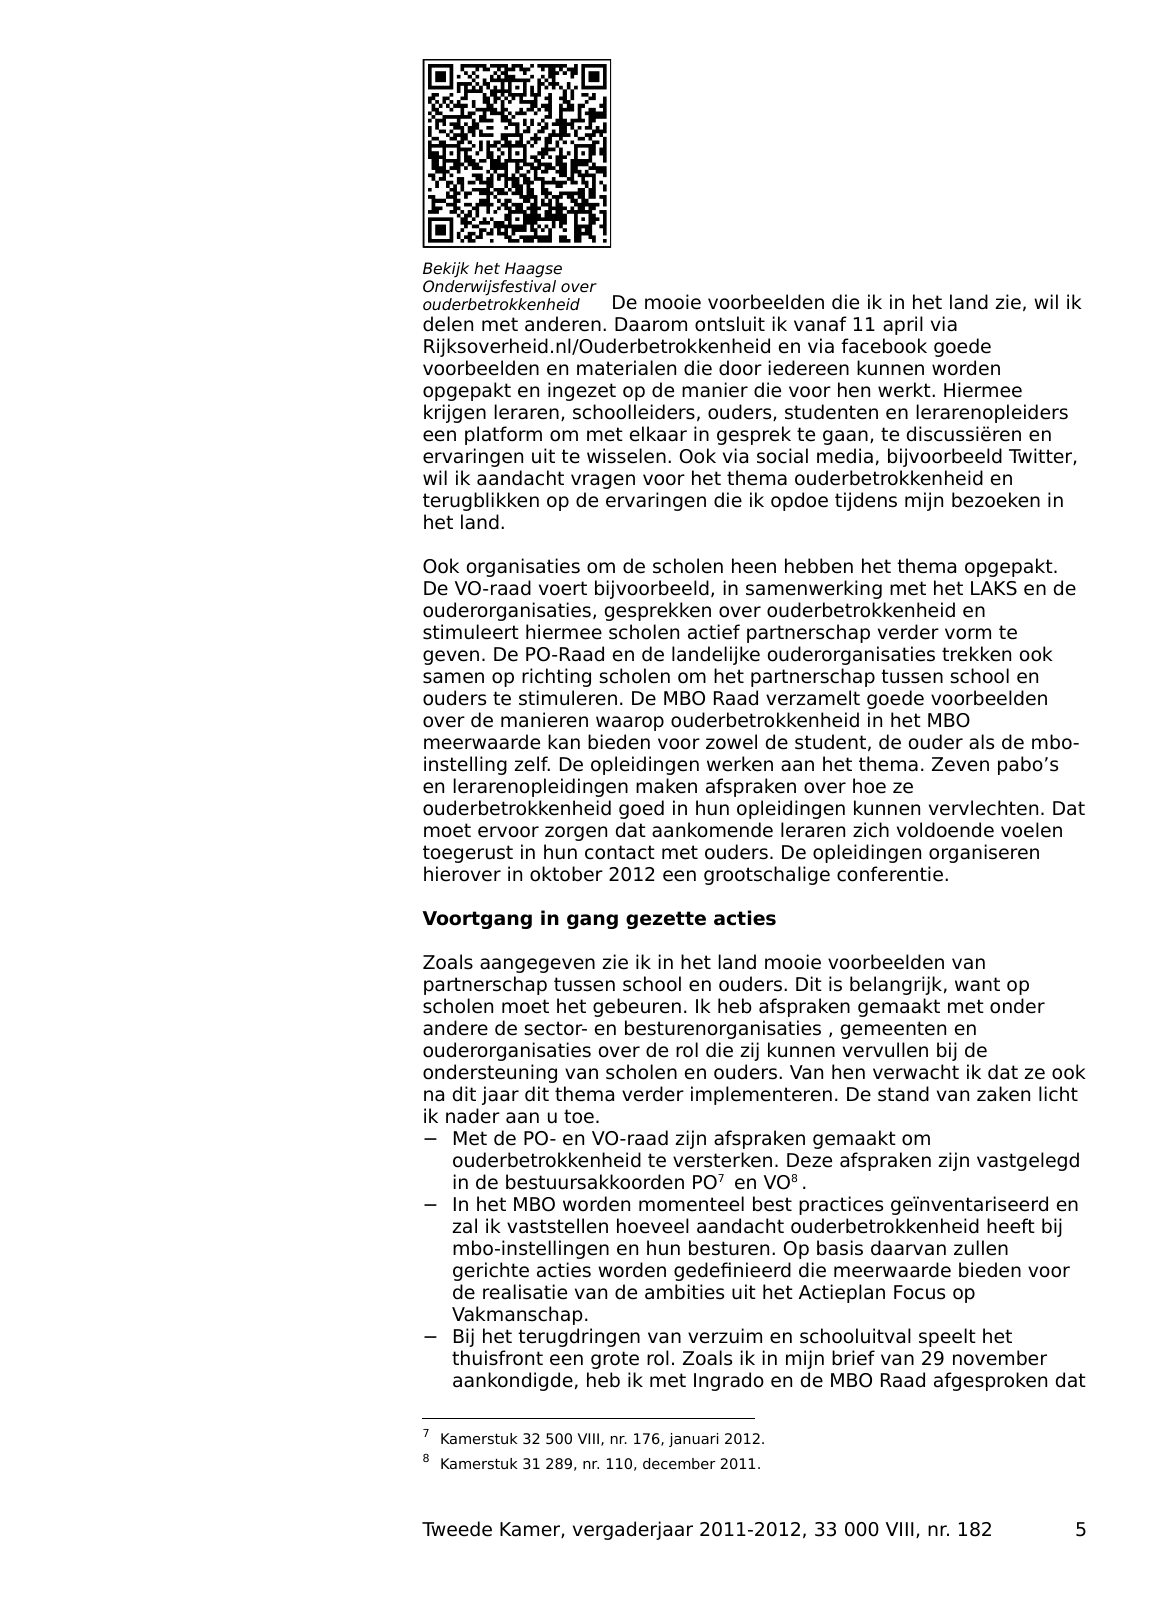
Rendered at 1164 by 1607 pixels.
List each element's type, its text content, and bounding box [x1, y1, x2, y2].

text Kamerstuk 31 289, nr. 110, december 2011. [422, 1452, 1087, 1474]
text Kamerstuk 32 500 VIII, nr. 176, januari 2012. [422, 1427, 1087, 1449]
subtitle Voortgang in gang gezette acties [422, 908, 1087, 930]
text − Met de PO- en VO-raad zijn afspraken gemaakt om ouderbetrokkenheid te versterken. Deze afspraken zijn vastgelegd in de bestuursakkoorden PO en VO. [422, 1128, 1087, 1194]
text Ook organisaties om de scholen heen hebben het thema opgepakt. De VO-raad voert bijvoorbeeld, in samenwerking met het LAKS en de ouderorganisaties, gesprekken over ouderbetrokkenheid en stimuleert hiermee scholen actief partnerschap verder vorm te geven. De PO-Raad en de landelijke ouderorganisaties trekken ook samen op richting scholen om het partnerschap tussen school en ouders te stimuleren. De MBO Raad verzamelt goede voorbeelden over de manieren waarop ouderbetrokkenheid in het MBO meerwaarde kan bieden voor zowel de student, de ouder als de mbo-instelling zelf. De opleidingen werken aan het thema. Zeven pabo’s en lerarenopleidingen maken afspraken over hoe ze ouderbetrokkenheid goed in hun opleidingen kunnen vervlechten. Dat moet ervoor zorgen dat aankomende leraren zich voldoende voelen toegerust in hun contact met ouders. De opleidingen organiseren hierover in oktober 2012 een grootschalige conferentie. [422, 556, 1087, 886]
text − Bij het terugdringen van verzuim en schooluitval speelt het thuisfront een grote rol. Zoals ik in mijn brief van 29 november aankondigde, heb ik met Ingrado en de MBO Raad afgesproken dat [422, 1326, 1087, 1392]
picture [422, 59, 612, 248]
text De mooie voorbeelden die ik in het land zie, wil ik delen met anderen. Daarom ontsluit ik vanaf 11 april via Rijksoverheid.nl/Ouderbetrokkenheid en via facebook goede voorbeelden en materialen die door iedereen kunnen worden opgepakt en ingezet op de manier die voor hen werkt. Hiermee krijgen leraren, schoolleiders, ouders, studenten en lerarenopleiders een platform om met elkaar in gesprek te gaan, te discussiëren en ervaringen uit te wisselen. Ook via social media, bijvoorbeeld Twitter, wil ik aandacht vragen voor het thema ouderbetrokkenheid en terugblikken op de ervaringen die ik opdoe tijdens mijn bezoeken in het land. [422, 292, 1087, 534]
text − In het MBO worden momenteel best practices geïnventariseerd en zal ik vaststellen hoeveel aandacht ouderbetrokkenheid heeft bij mbo-instellingen en hun besturen. Op basis daarvan zullen gerichte acties worden gedefinieerd die meerwaarde bieden voor de realisatie van de ambities uit het Actieplan Focus op Vakmanschap. [422, 1194, 1087, 1326]
text Bekijk het Haagse Onderwijsfestival over ouderbetrokkenheid [422, 260, 611, 314]
text Zoals aangegeven zie ik in het land mooie voorbeelden van partnerschap tussen school en ouders. Dit is belangrijk, want op scholen moet het gebeuren. Ik heb afspraken gemaakt met onder andere de sector- en besturenorganisaties , gemeenten en ouderorganisaties over de rol die zij kunnen vervullen bij de ondersteuning van scholen en ouders. Van hen verwacht ik dat ze ook na dit jaar dit thema verder implementeren. De stand van zaken licht ik nader aan u toe. [422, 952, 1087, 1128]
